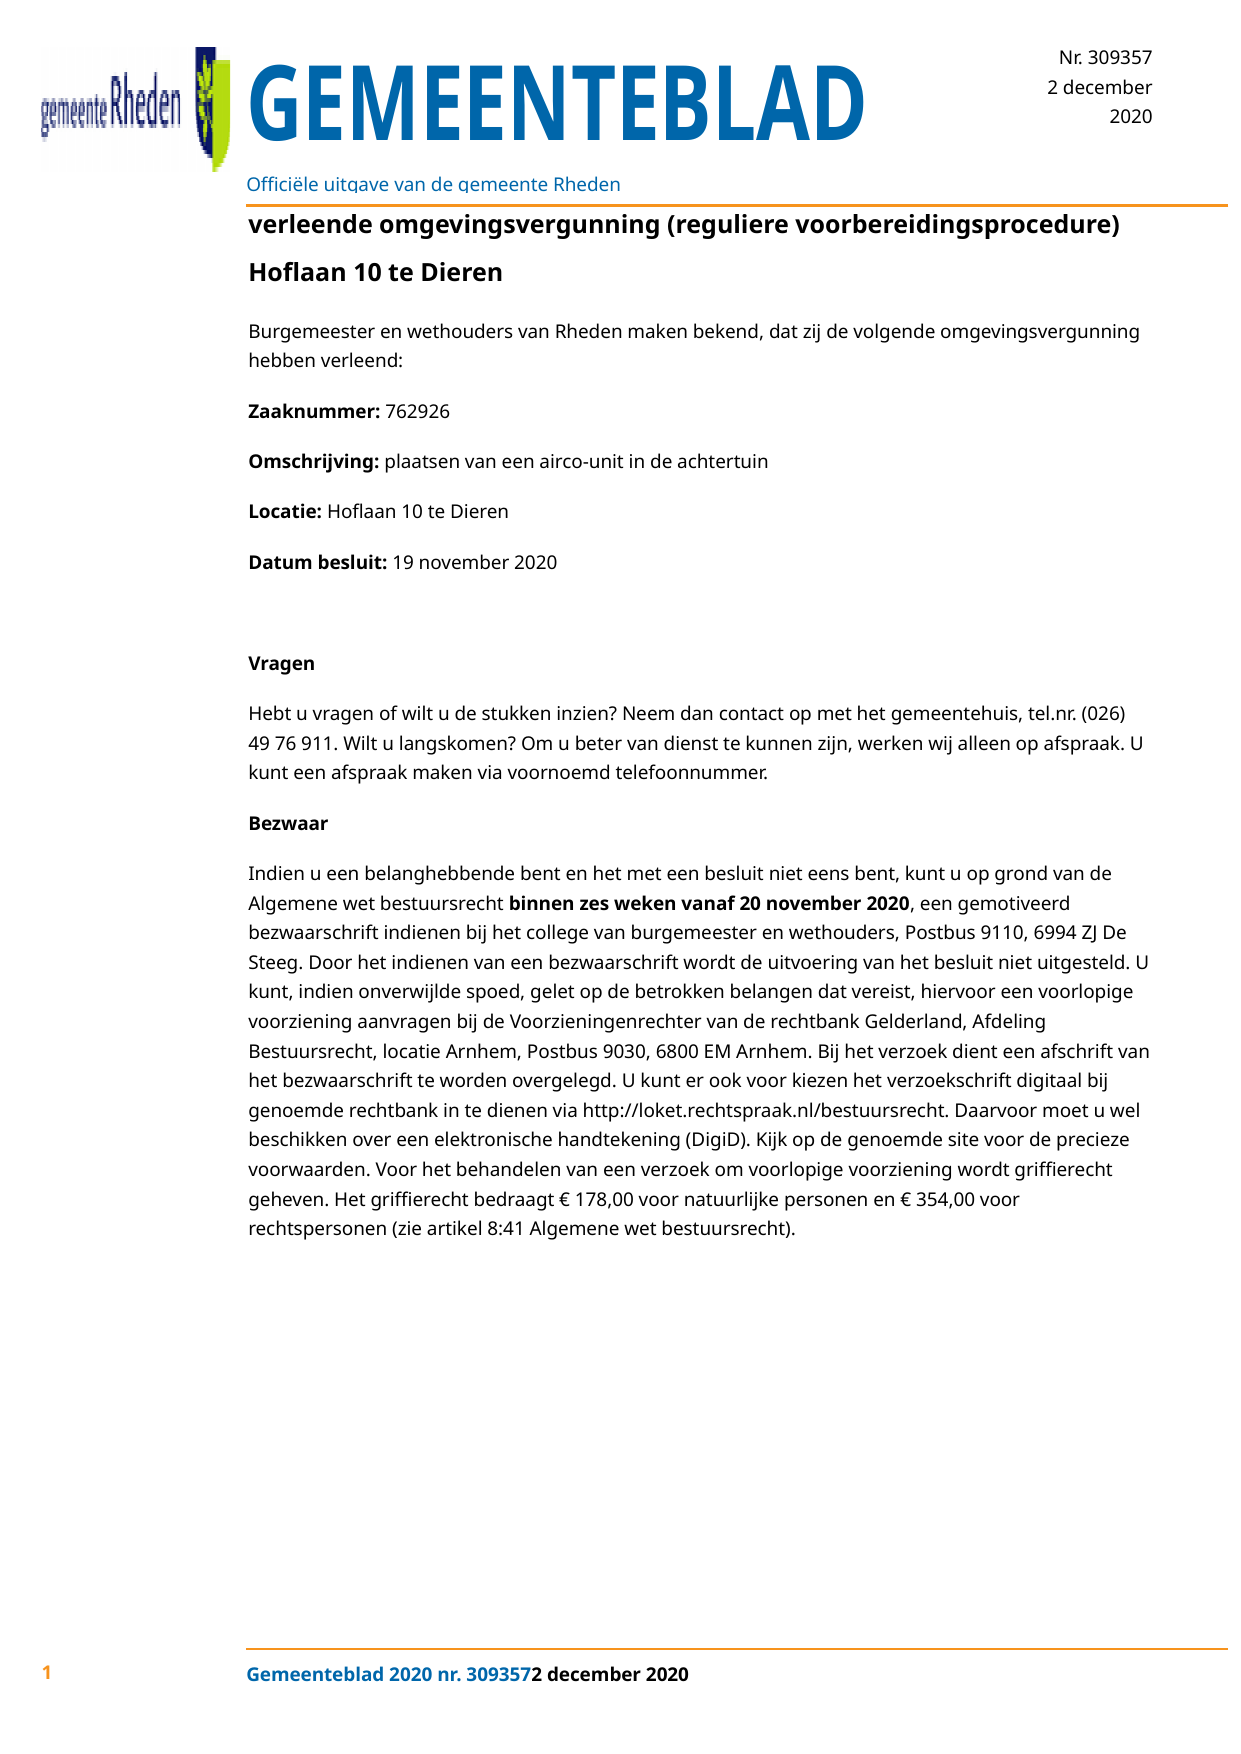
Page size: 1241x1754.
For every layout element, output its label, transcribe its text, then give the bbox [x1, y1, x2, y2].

text Vragen [248, 650, 1152, 676]
text Burgemeester en wethouders van Rheden maken bekend, dat zij de volgende omgevingsvergunning hebben verleend: [248, 318, 1152, 373]
text Locatie: Hoflaan 10 te Dieren [248, 499, 1152, 524]
text Zaaknummer: 762926 [248, 398, 1152, 424]
picture [41, 47, 231, 172]
text Hebt u vragen of wilt u de stukken inzien? Neem dan contact op met het gemeentehuis, tel.nr. (026) 49 76 911. Wilt u langskomen? Om u beter van dienst te kunnen zijn, werken wij alleen op afspraak. U kunt een afspraak maken via voornoemd telefoonnummer. [248, 700, 1152, 785]
text Omschrijving: plaatsen van een airco-unit in de achtertuin [248, 448, 1152, 474]
text Datum besluit: 19 november 2020 [248, 549, 1152, 575]
text Indien u een belanghebbende bent en het met een besluit niet eens bent, kunt u op grond van de Algemene wet bestuursrecht binnen zes weken vanaf 20 november 2020, een gemotiveerd bezwaarschrift indienen bij het college van burgemeester en wethouders, Postbus 9110, 6994 ZJ De Steeg. Door het indienen van een bezwaarschrift wordt de uitvoering van het besluit niet uitgesteld. U kunt, indien onverwijlde spoed, gelet op de betrokken belangen dat vereist, hiervoor een voorlopige voorziening aanvragen bij de Voorzieningenrechter van de rechtbank Gelderland, Afdeling Bestuursrecht, locatie Arnhem, Postbus 9030, 6800 EM Arnhem. Bij het verzoek dient een afschrift van het bezwaarschrift te worden overgelegd. U kunt er ook voor kiezen het verzoekschrift digitaal bij genoemde rechtbank in te dienen via http://loket.rechtspraak.nl/bestuursrecht. Daarvoor moet u wel beschikken over een elektronische handtekening (DigiD). Kijk op de genoemde site voor de precieze voorwaarden. Voor het behandelen van een verzoek om voorlopige voorziening wordt griffierecht geheven. Het griffierecht bedraagt € 178,00 voor natuurlijke personen en € 354,00 voor rechtspersonen (zie artikel 8:41 Algemene wet bestuursrecht). [248, 860, 1152, 1241]
text Bezwaar [248, 810, 1152, 836]
text verleende omgevingsvergunning (reguliere voorbereidingsprocedure) Hoflaan 10 te Dieren [248, 207, 1152, 288]
